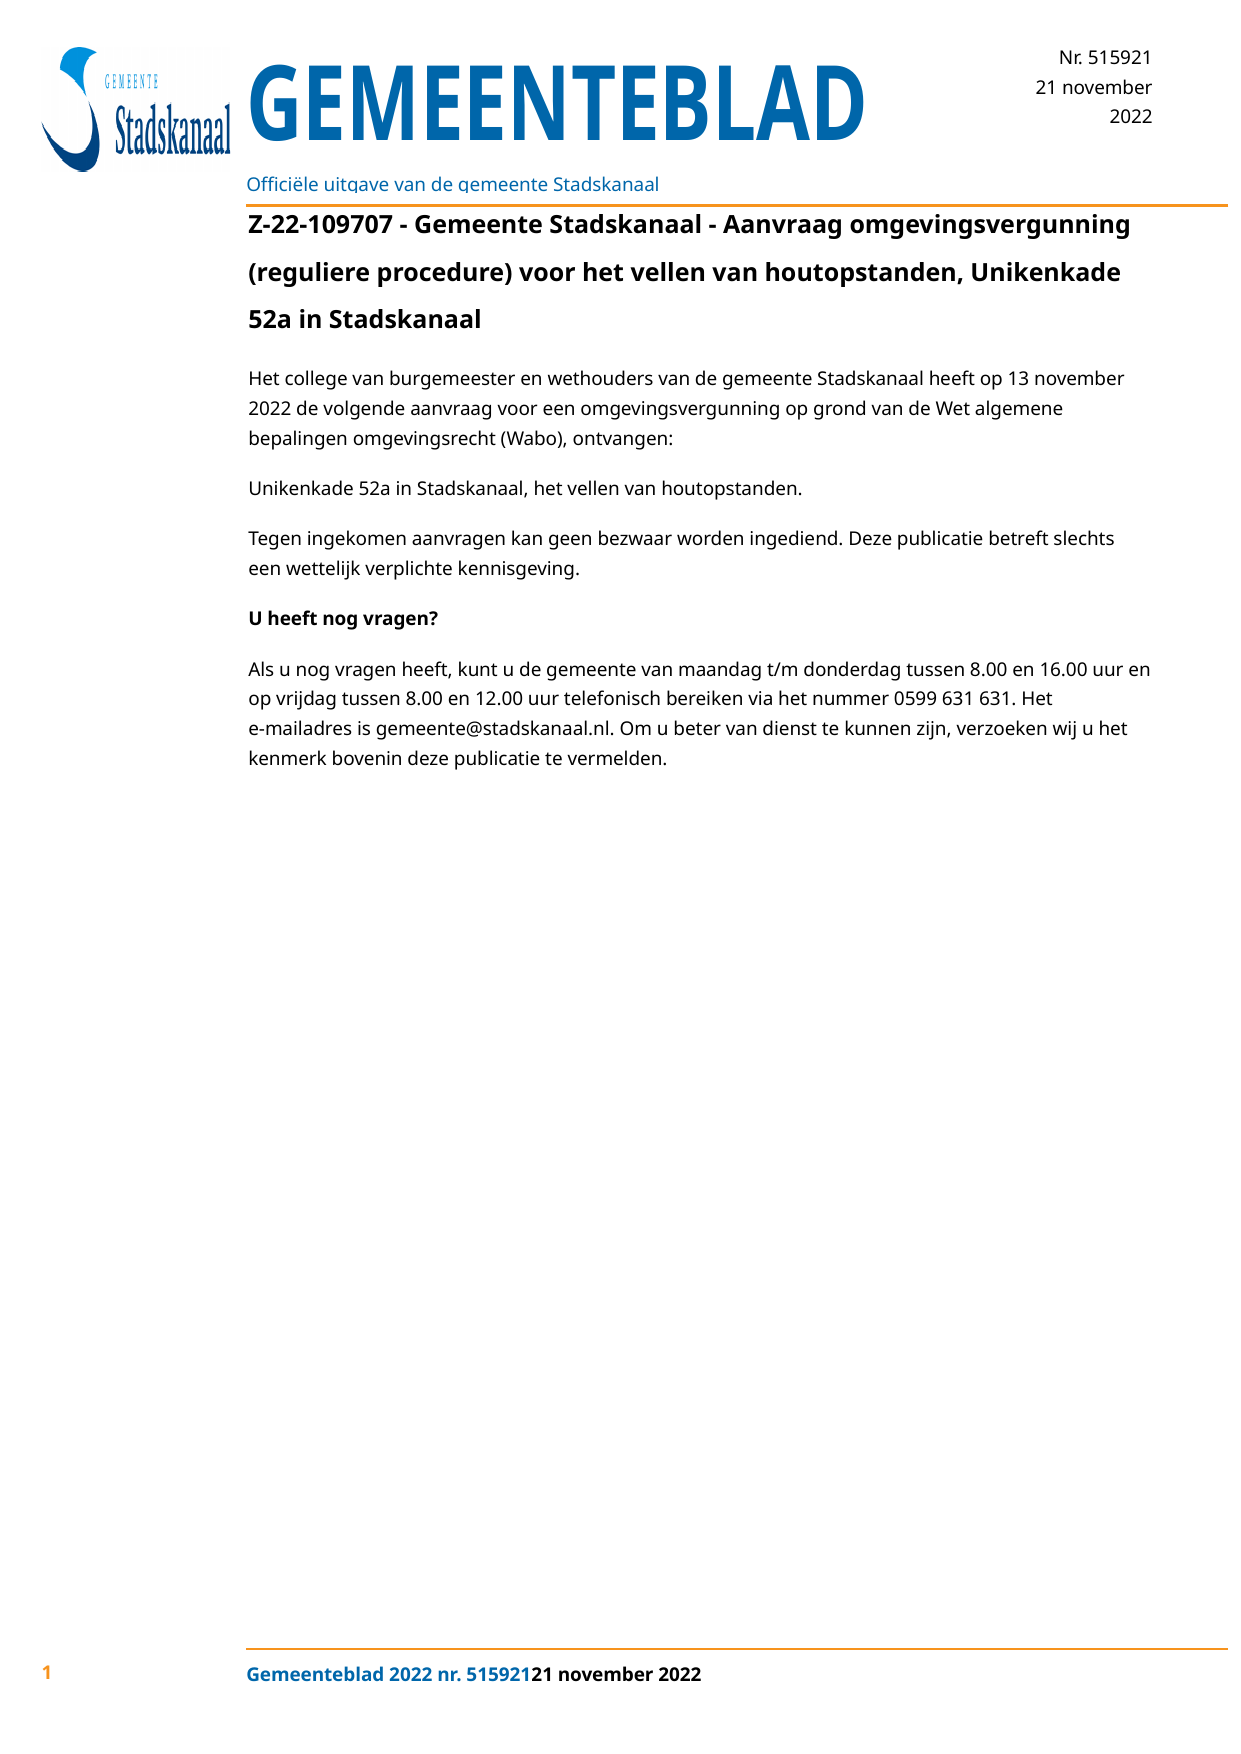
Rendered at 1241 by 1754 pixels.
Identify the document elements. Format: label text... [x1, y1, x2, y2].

text Tegen ingekomen aanvragen kan geen bezwaar worden ingediend. Deze publicatie betreft slechts een wettelijk verplichte kennisgeving. [248, 526, 1152, 581]
text Unikenkade 52a in Stadskanaal, het vellen van houtopstanden. [248, 475, 1152, 501]
picture [41, 47, 231, 172]
text Z-22-109707 - Gemeente Stadskanaal - Aanvraag omgevingsvergunning (reguliere procedure) voor het vellen van houtopstanden, Unikenkade 52a in Stadskanaal [248, 207, 1152, 336]
text U heeft nog vragen? [248, 606, 1152, 631]
text Als u nog vragen heeft, kunt u de gemeente van maandag t/m donderdag tussen 8.00 en 16.00 uur en op vrijdag tussen 8.00 en 12.00 uur telefonisch bereiken via het nummer 0599 631 631. Het e‑mailadres is gemeente@stadskanaal.nl. Om u beter van dienst te kunnen zijn, verzoeken wij u het kenmerk bovenin deze publicatie te vermelden. [248, 656, 1152, 770]
text Het college van burgemeester en wethouders van de gemeente Stadskanaal heeft op 13 november 2022 de volgende aanvraag voor een omgevingsvergunning op grond van de Wet algemene bepalingen omgevingsrecht (Wabo), ontvangen: [248, 366, 1152, 450]
